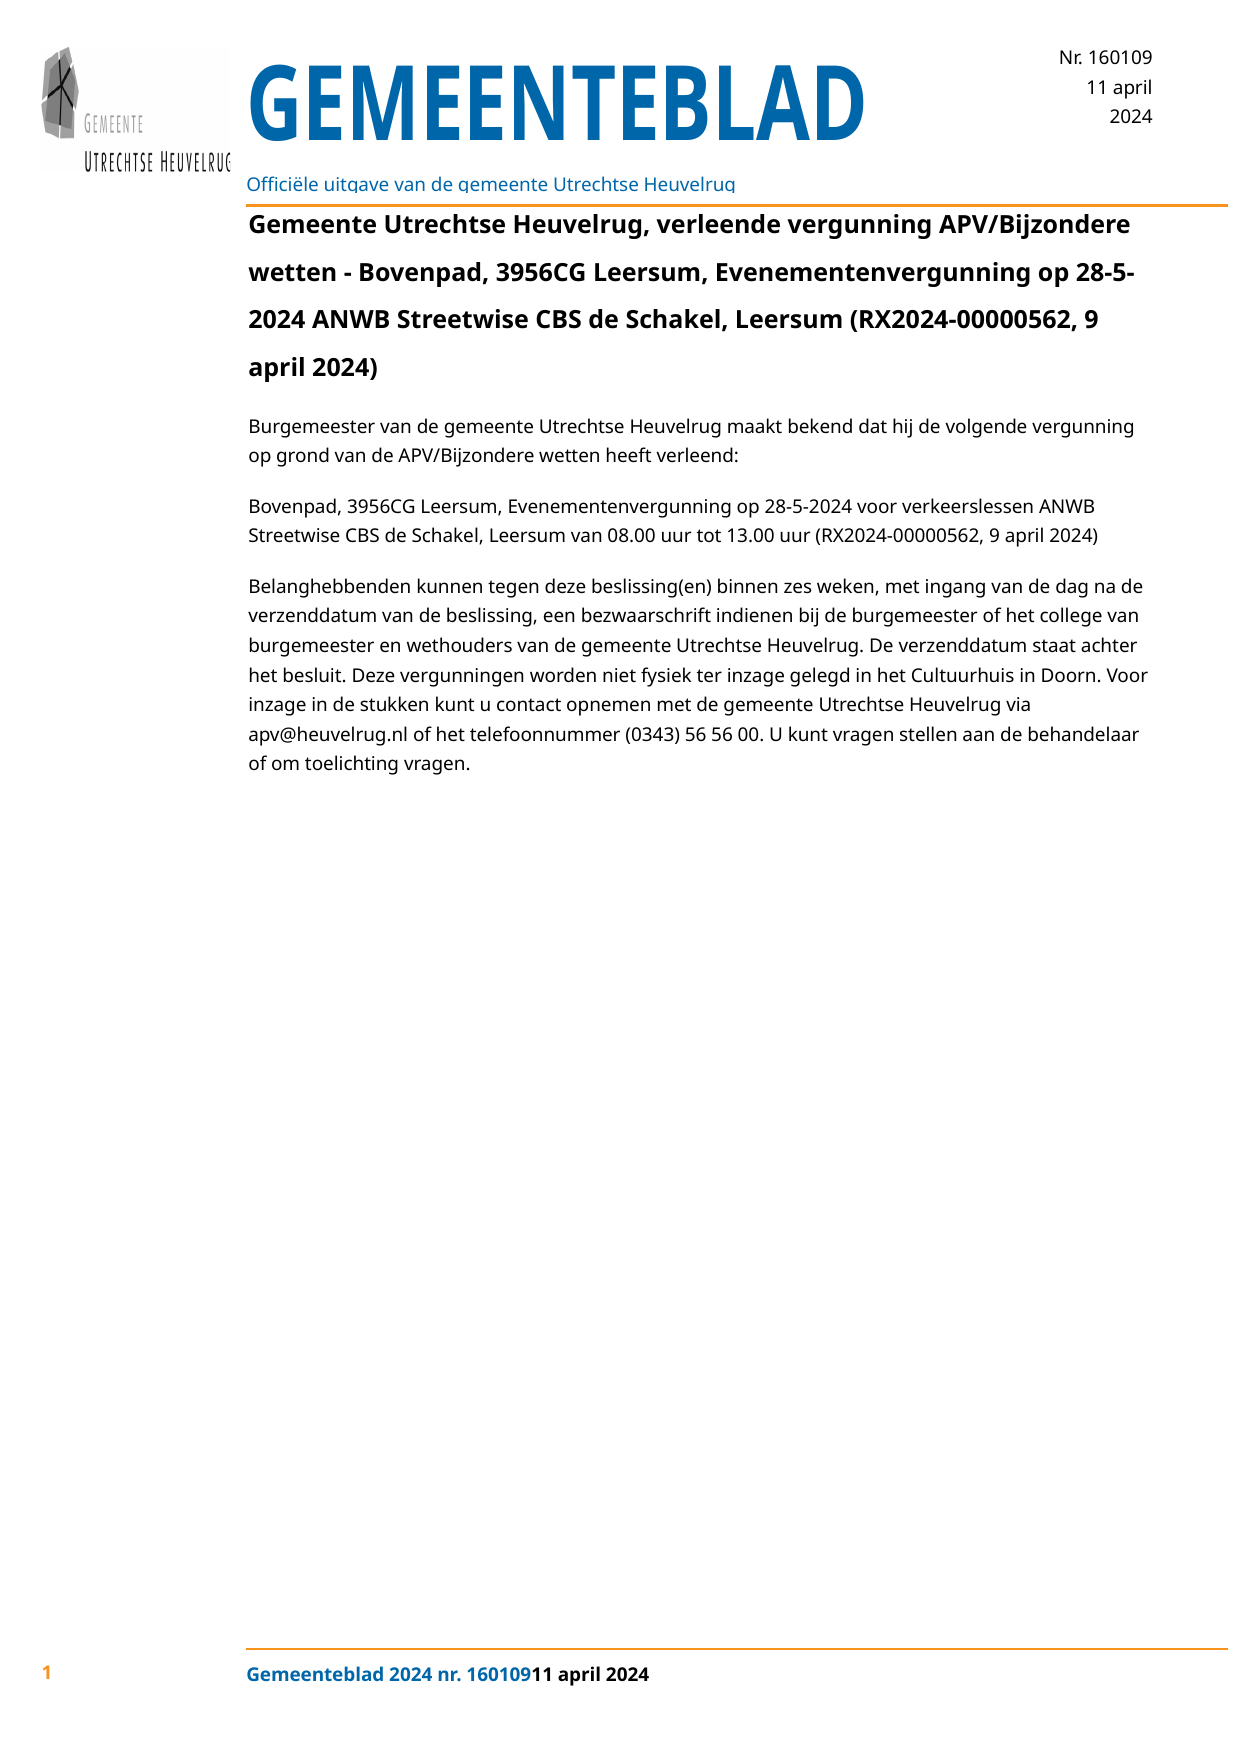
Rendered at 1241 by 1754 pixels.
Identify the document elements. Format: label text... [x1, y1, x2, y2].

text Burgemeester van de gemeente Utrechtse Heuvelrug maakt bekend dat hij de volgende vergunning op grond van de APV/Bijzondere wetten heeft verleend: [248, 413, 1152, 468]
text Belanghebbenden kunnen tegen deze beslissing(en) binnen zes weken, met ingang van de dag na de verzenddatum van de beslissing, een bezwaarschrift indienen bij de burgemeester of het college van burgemeester en wethouders van de gemeente Utrechtse Heuvelrug. De verzenddatum staat achter het besluit. Deze vergunningen worden niet fysiek ter inzage gelegd in het Cultuurhuis in Doorn. Voor inzage in de stukken kunt u contact opnemen met de gemeente Utrechtse Heuvelrug via apv@heuvelrug.nl of het telefoonnummer (0343) 56 56 00. U kunt vragen stellen aan de behandelaar of om toelichting vragen. [248, 573, 1152, 776]
text Bovenpad, 3956CG Leersum, Evenementenvergunning op 28-5-2024 voor verkeerslessen ANWB Streetwise CBS de Schakel, Leersum van 08.00 uur tot 13.00 uur (RX2024-00000562, 9 april 2024) [248, 493, 1152, 548]
text Gemeente Utrechtse Heuvelrug, verleende vergunning APV/Bijzondere wetten - Bovenpad, 3956CG Leersum, Evenementenvergunning op 28-5-2024 ANWB Streetwise CBS de Schakel, Leersum (RX2024-00000562, 9 april 2024) [248, 207, 1152, 384]
picture [41, 47, 231, 172]
